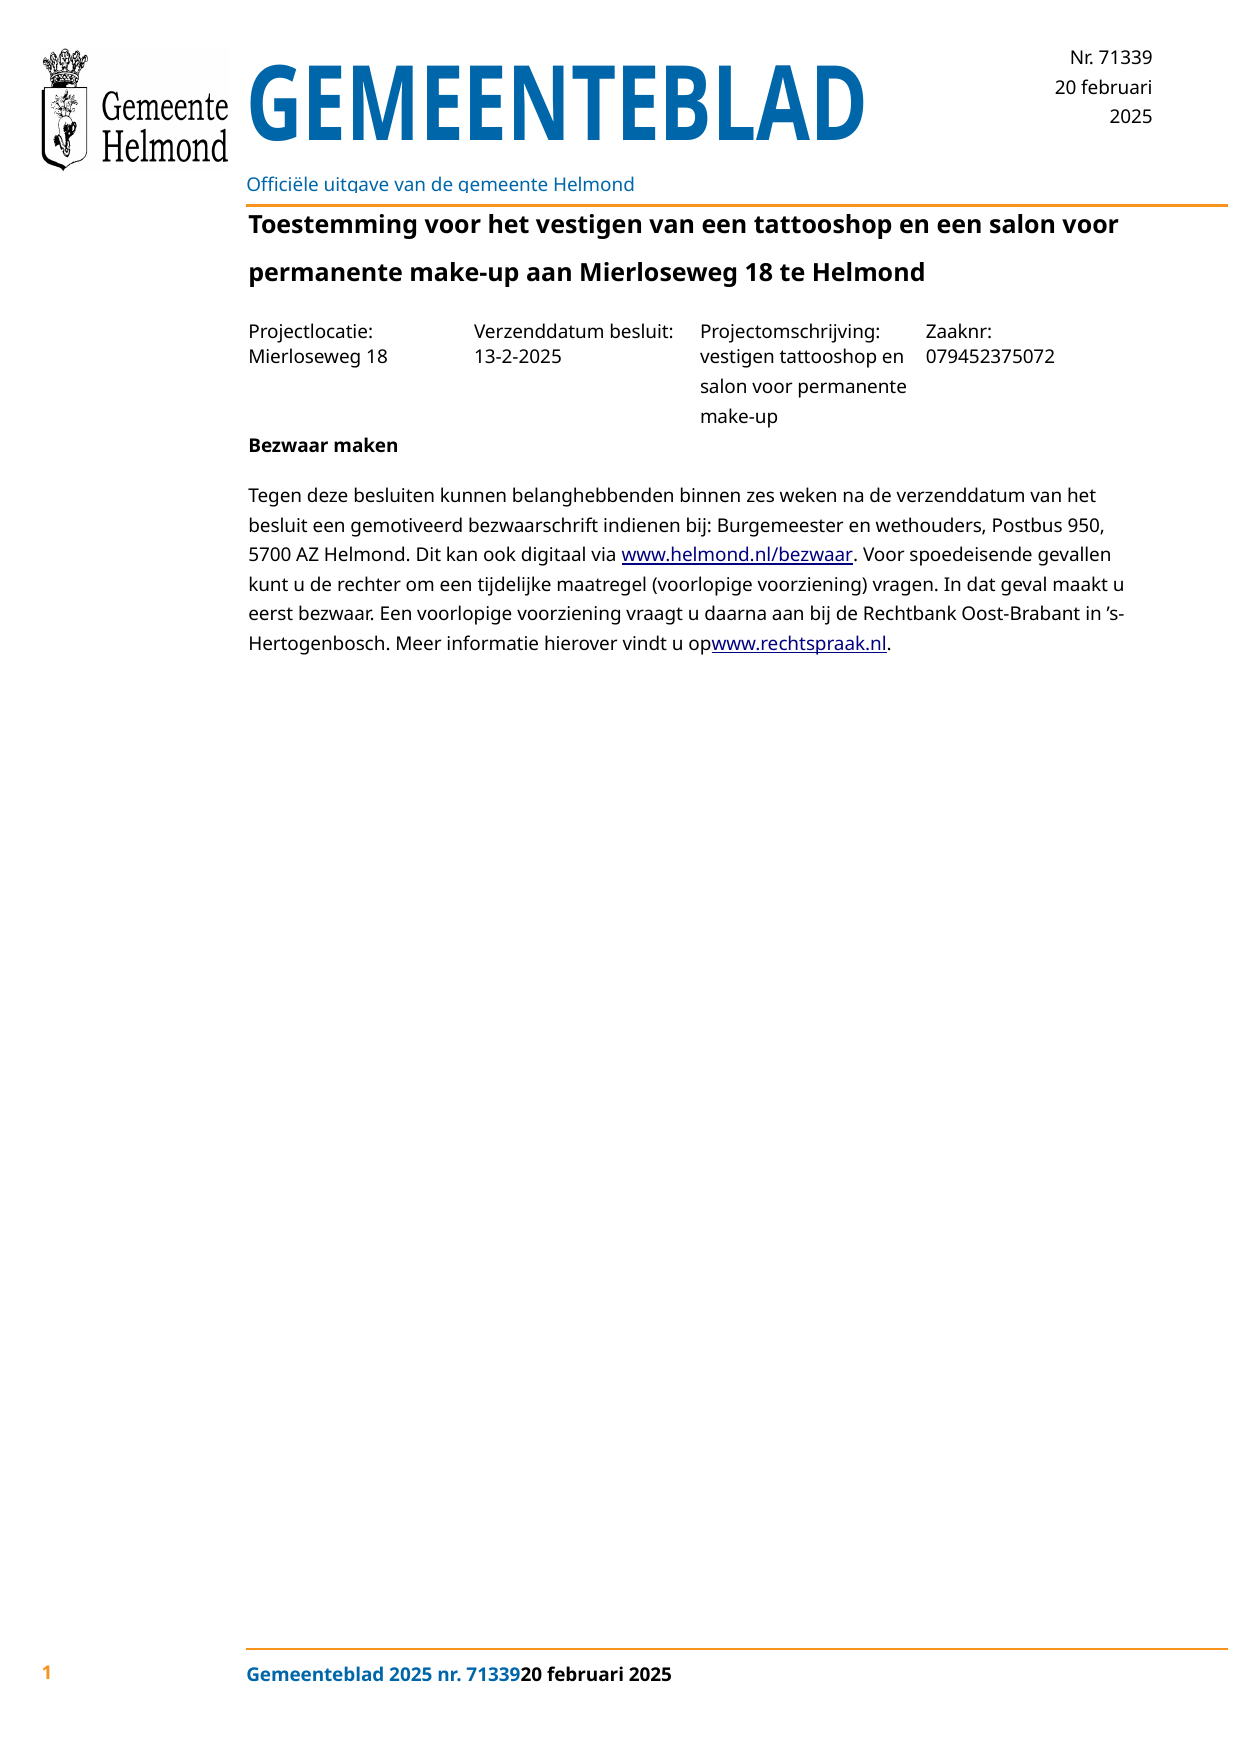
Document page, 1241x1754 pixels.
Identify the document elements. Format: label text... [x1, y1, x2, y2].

table_header Verzenddatum besluit: [474, 318, 700, 344]
table_header Projectlocatie: [248, 318, 474, 344]
picture [41, 47, 231, 172]
table_header Zaaknr: [926, 318, 1152, 344]
text Toestemming voor het vestigen van een tattooshop en een salon voor permanente make-up aan Mierloseweg 18 te Helmond [248, 207, 1152, 288]
table_cell Mierloseweg 18 [248, 344, 474, 429]
table_cell 079452375072 [926, 344, 1152, 429]
table_cell vestigen tattooshop en salon voor permanente make-up [700, 344, 926, 429]
text Tegen deze besluiten kunnen belanghebbenden binnen zes weken na de verzenddatum van het besluit een gemotiveerd bezwaarschrift indienen bij: Burgemeester en wethouders, Postbus 950, 5700 AZ Helmond. Dit kan ook digitaal via www.helmond.nl/bezwaar. Voor spoedeisende gevallen kunt u de rechter om een tijdelijke maatregel (voorlopige voorziening) vragen. In dat geval maakt u eerst bezwaar. Een voorlopige voorziening vraagt u daarna aan bij de Rechtbank Oost-Brabant in ’s-Hertogenbosch. Meer informatie hierover vindt u opwww.rechtspraak.nl. [248, 482, 1152, 656]
text Bezwaar maken [248, 432, 1152, 458]
table_header Projectomschrijving: [700, 318, 926, 344]
table_cell 13-2-2025 [474, 344, 700, 429]
